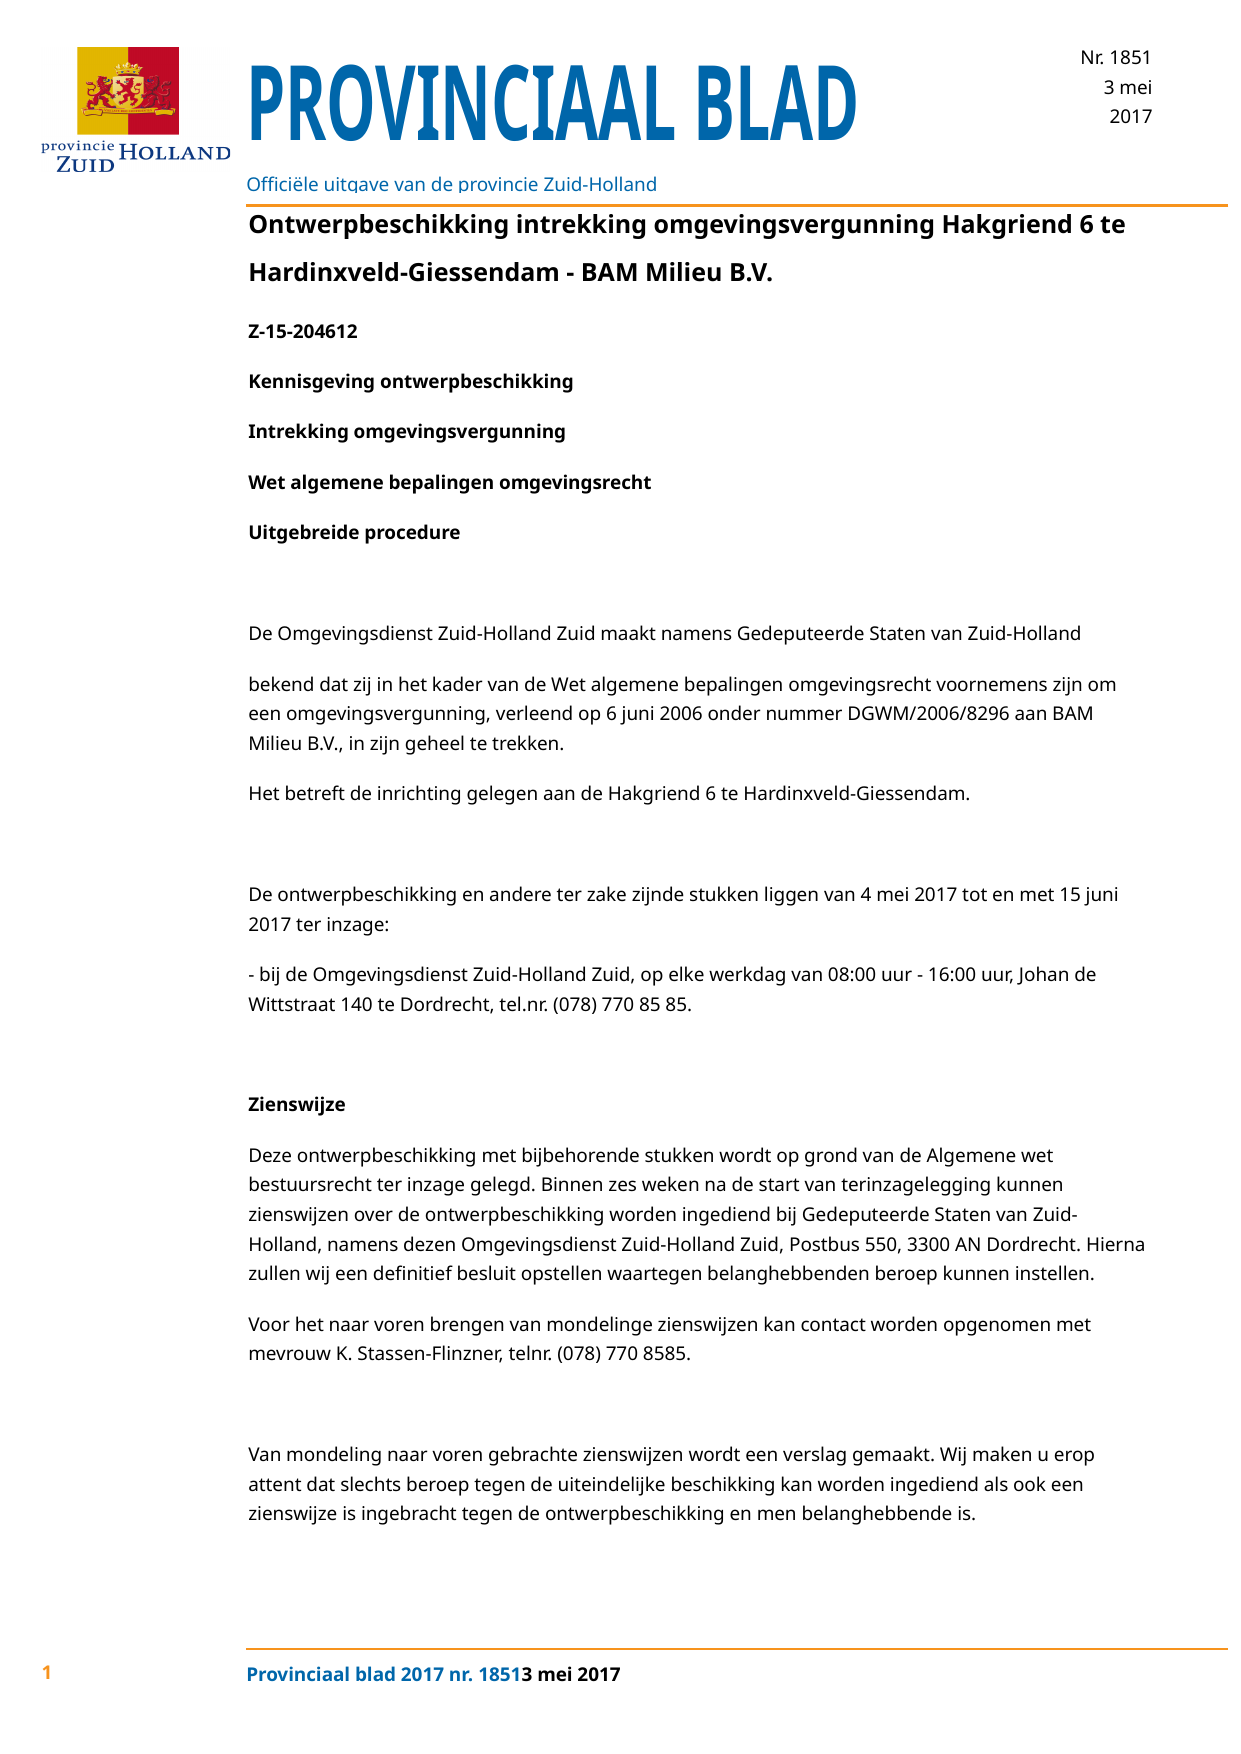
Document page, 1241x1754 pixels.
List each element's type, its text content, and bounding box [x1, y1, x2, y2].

text Deze ontwerpbeschikking met bijbehorende stukken wordt op grond van de Algemene wet bestuursrecht ter inzage gelegd. Binnen zes weken na de start van terinzagelegging kunnen zienswijzen over de ontwerpbeschikking worden ingediend bij Gedeputeerde Staten van Zuid-Holland, namens dezen Omgevingsdienst Zuid-Holland Zuid, Postbus 550, 3300 AN Dordrecht. Hierna zullen wij een definitief besluit opstellen waartegen belanghebbenden beroep kunnen instellen. [248, 1142, 1152, 1286]
text Z-15-204612 [248, 318, 1152, 344]
text Uitgebreide procedure [248, 519, 1152, 545]
text bekend dat zij in het kader van de Wet algemene bepalingen omgevingsrecht voornemens zijn om een omgevingsvergunning, verleend op 6 juni 2006 onder nummer DGWM/2006/8296 aan BAM Milieu B.V., in zijn geheel te trekken. [248, 671, 1152, 756]
picture [41, 47, 231, 172]
text De Omgevingsdienst Zuid-Holland Zuid maakt namens Gedeputeerde Staten van Zuid-Holland [248, 620, 1152, 646]
text Van mondeling naar voren gebrachte zienswijzen wordt een verslag gemaakt. Wij maken u erop attent dat slechts beroep tegen de uiteindelijke beschikking kan worden ingediend als ook een zienswijze is ingebracht tegen de ontwerpbeschikking en men belanghebbende is. [248, 1441, 1152, 1526]
text Intrekking omgevingsvergunning [248, 419, 1152, 444]
text - bij de Omgevingsdienst Zuid-Holland Zuid, op elke werkdag van 08:00 uur - 16:00 uur, Johan de Wittstraat 140 te Dordrecht, tel.nr. (078) 770 85 85. [248, 961, 1152, 1017]
text De ontwerpbeschikking en andere ter zake zijnde stukken liggen van 4 mei 2017 tot en met 15 juni 2017 ter inzage: [248, 881, 1152, 937]
text Wet algemene bepalingen omgevingsrecht [248, 469, 1152, 495]
text Het betreft de inrichting gelegen aan de Hakgriend 6 te Hardinxveld-Giessendam. [248, 780, 1152, 806]
text Ontwerpbeschikking intrekking omgevingsvergunning Hakgriend 6 te Hardinxveld-Giessendam - BAM Milieu B.V. [248, 207, 1152, 288]
text Kennisgeving ontwerpbeschikking [248, 368, 1152, 394]
text Zienswijze [248, 1092, 1152, 1117]
text Voor het naar voren brengen van mondelinge zienswijzen kan contact worden opgenomen met mevrouw K. Stassen-Flinzner, telnr. (078) 770 8585. [248, 1311, 1152, 1366]
